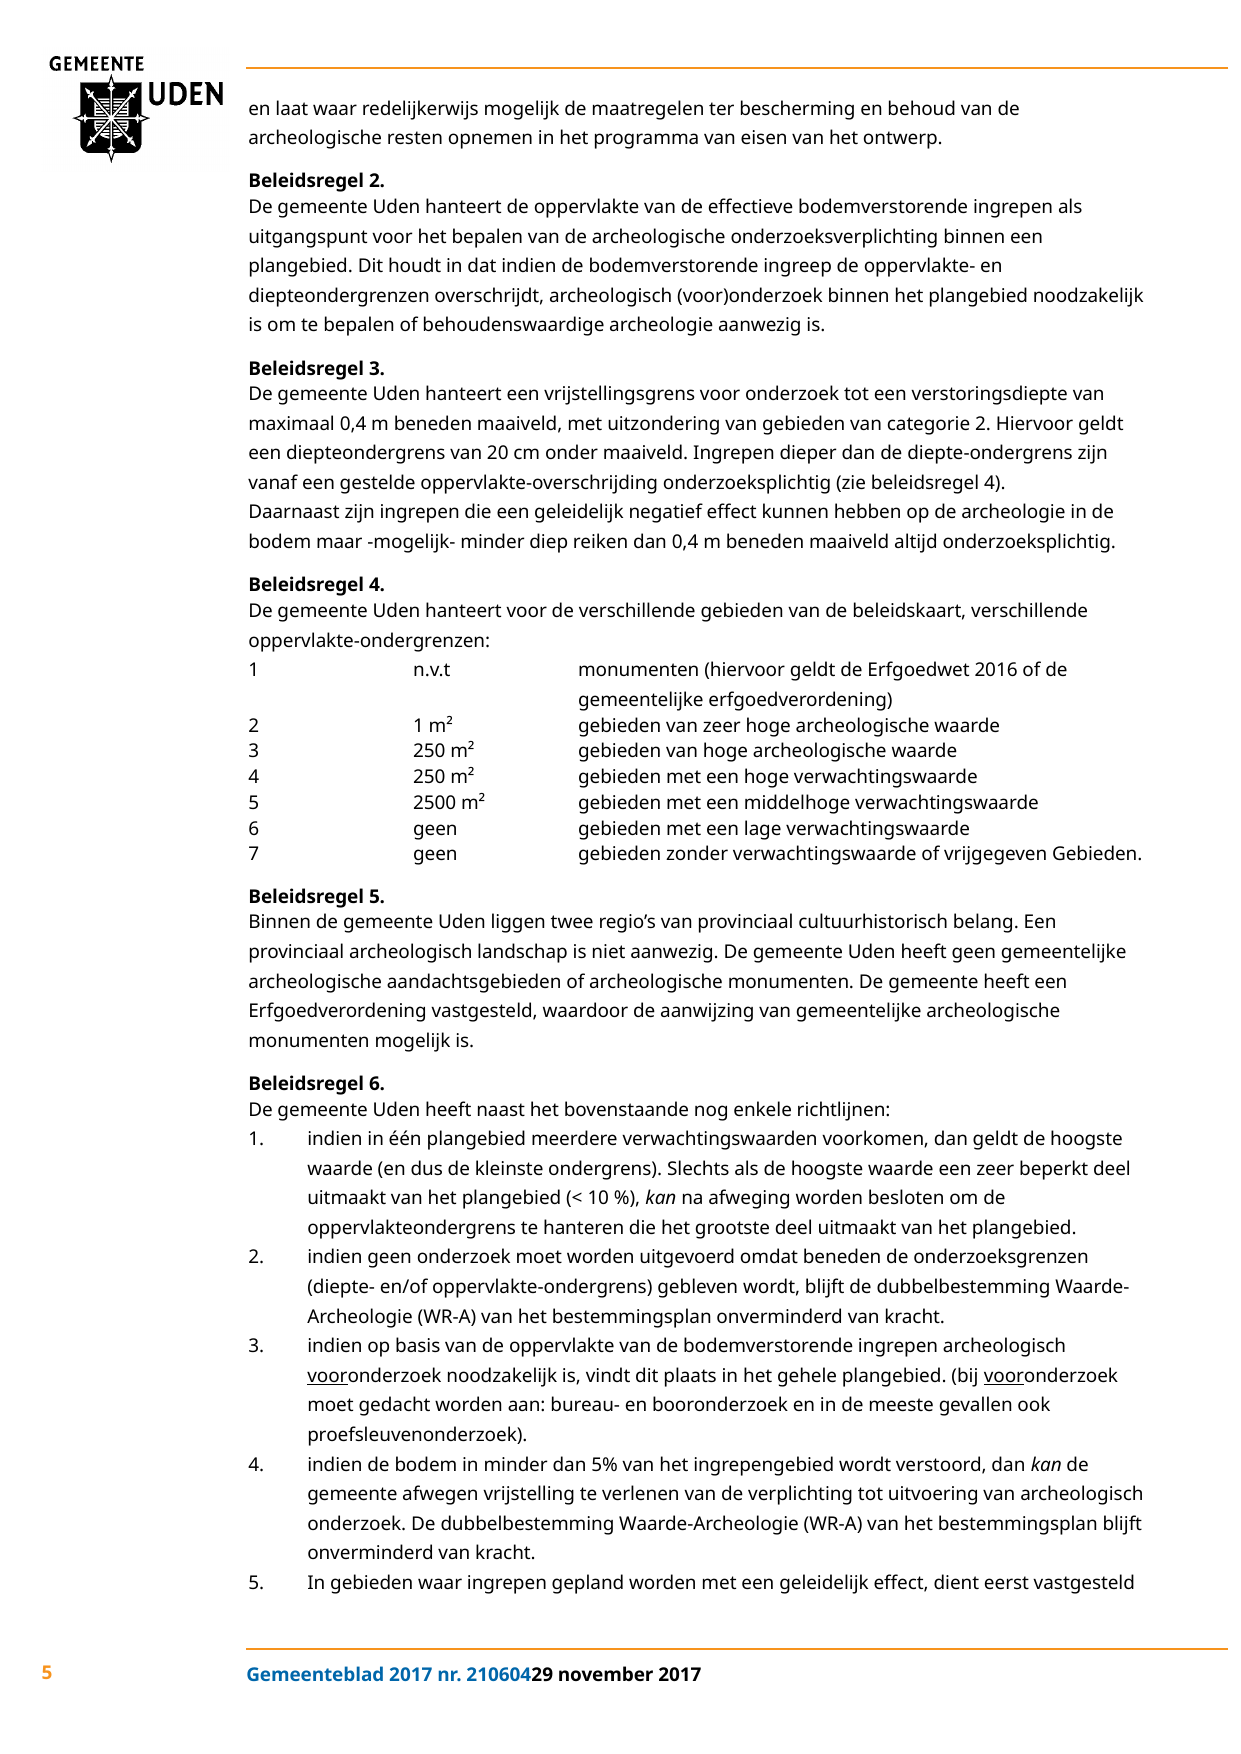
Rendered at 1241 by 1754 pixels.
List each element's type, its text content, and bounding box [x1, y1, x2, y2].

table_cell 5 [248, 789, 413, 815]
table_cell 6 [248, 815, 413, 840]
table_cell 2 [248, 712, 413, 737]
text De gemeente Uden hanteert de oppervlakte van de effectieve bodemverstorende ingrepen als uitgangspunt voor het bepalen van de archeologische onderzoeksverplichting binnen een plangebied. Dit houdt in dat indien de bodemverstorende ingreep de oppervlakte- en diepteondergrenzen overschrijdt, archeologisch (voor)onderzoek binnen het plangebied noodzakelijk is om te bepalen of behoudenswaardige archeologie aanwezig is. [248, 193, 1152, 337]
table_cell gebieden zonder verwachtingswaarde of vrijgegeven Gebieden. [578, 840, 1152, 866]
text De gemeente Uden heeft naast het bovenstaande nog enkele richtlijnen: [248, 1096, 1152, 1122]
text De gemeente Uden hanteert een vrijstellingsgrens voor onderzoek tot een verstoringsdiepte van maximaal 0,4 m beneden maaiveld, met uitzondering van gebieden van categorie 2. Hiervoor geldt een diepteondergrens van 20 cm onder maaiveld. Ingrepen dieper dan de diepte-ondergrens zijn vanaf een gestelde oppervlakte-overschrijding onderzoeksplichtig (zie beleidsregel 4). [248, 380, 1152, 495]
text Beleidsregel 6. [248, 1070, 1152, 1096]
table_cell gebieden met een hoge verwachtingswaarde [578, 763, 1152, 789]
table_cell geen [413, 815, 578, 840]
table_cell geen [413, 840, 578, 866]
text Beleidsregel 3. [248, 355, 1152, 380]
list indien op basis van de oppervlakte van de bodemverstorende ingrepen archeologisch vooronderzoek noodzakelijk is, vindt dit plaats in het gehele plangebied. (bij vooronderzoek moet gedacht worden aan: bureau- en booronderzoek en in de meeste gevallen ook proefsleuvenonderzoek). [248, 1332, 1152, 1447]
text Daarnaast zijn ingrepen die een geleidelijk negatief effect kunnen hebben op de archeologie in de bodem maar -mogelijk- minder diep reiken dan 0,4 m beneden maaiveld altijd onderzoeksplichtig. [248, 499, 1152, 554]
table_header monumenten (hiervoor geldt de Erfgoedwet 2016 of de gemeentelijke erfgoedverordening) [578, 656, 1152, 712]
table_cell 1 m² [413, 712, 578, 737]
table_cell 250 m² [413, 738, 578, 763]
list indien in één plangebied meerdere verwachtingswaarden voorkomen, dan geldt de hoogste waarde (en dus de kleinste ondergrens). Slechts als de hoogste waarde een zeer beperkt deel uitmaakt van het plangebied (< 10 %), kan na afweging worden besloten om de oppervlakteondergrens te hanteren die het grootste deel uitmaakt van het plangebied. [248, 1125, 1152, 1240]
text Beleidsregel 5. [248, 883, 1152, 909]
table_cell 3 [248, 738, 413, 763]
table_cell 2500 m² [413, 789, 578, 815]
text en laat waar redelijkerwijs mogelijk de maatregelen ter bescherming en behoud van de archeologische resten opnemen in het programma van eisen van het ontwerp. [248, 95, 1152, 150]
text Beleidsregel 2. [248, 167, 1152, 193]
table_cell gebieden met een middelhoge verwachtingswaarde [578, 789, 1152, 815]
text De gemeente Uden hanteert voor de verschillende gebieden van de beleidskaart, verschillende oppervlakte-ondergrenzen: [248, 597, 1152, 652]
text Beleidsregel 4. [248, 571, 1152, 597]
table_cell gebieden met een lage verwachtingswaarde [578, 815, 1152, 840]
table_cell 250 m² [413, 763, 578, 789]
list indien de bodem in minder dan 5% van het ingrepengebied wordt verstoord, dan kan de gemeente afwegen vrijstelling te verlenen van de verplichting tot uitvoering van archeologisch onderzoek. De dubbelbestemming Waarde-Archeologie (WR-A) van het bestemmingsplan blijft onverminderd van kracht. [248, 1451, 1152, 1565]
list indien geen onderzoek moet worden uitgevoerd omdat beneden de onderzoeksgrenzen (diepte- en/of oppervlakte-ondergrens) gebleven wordt, blijft de dubbelbestemming Waarde-Archeologie (WR-A) van het bestemmingsplan onverminderd van kracht. [248, 1244, 1152, 1329]
table_header 1 [248, 656, 413, 712]
table_header n.v.t [413, 656, 578, 712]
text Binnen de gemeente Uden liggen twee regio’s van provinciaal cultuurhistorisch belang. Een provinciaal archeologisch landschap is niet aanwezig. De gemeente Uden heeft geen gemeentelijke archeologische aandachtsgebieden of archeologische monumenten. De gemeente heeft een Erfgoedverordening vastgesteld, waardoor de aanwijzing van gemeentelijke archeologische monumenten mogelijk is. [248, 909, 1152, 1053]
list In gebieden waar ingrepen gepland worden met een geleidelijk effect, dient eerst vastgesteld [248, 1569, 1152, 1595]
table_cell gebieden van zeer hoge archeologische waarde [578, 712, 1152, 737]
picture [41, 47, 231, 172]
table_cell 4 [248, 763, 413, 789]
table_cell 7 [248, 840, 413, 866]
table_cell gebieden van hoge archeologische waarde [578, 738, 1152, 763]
